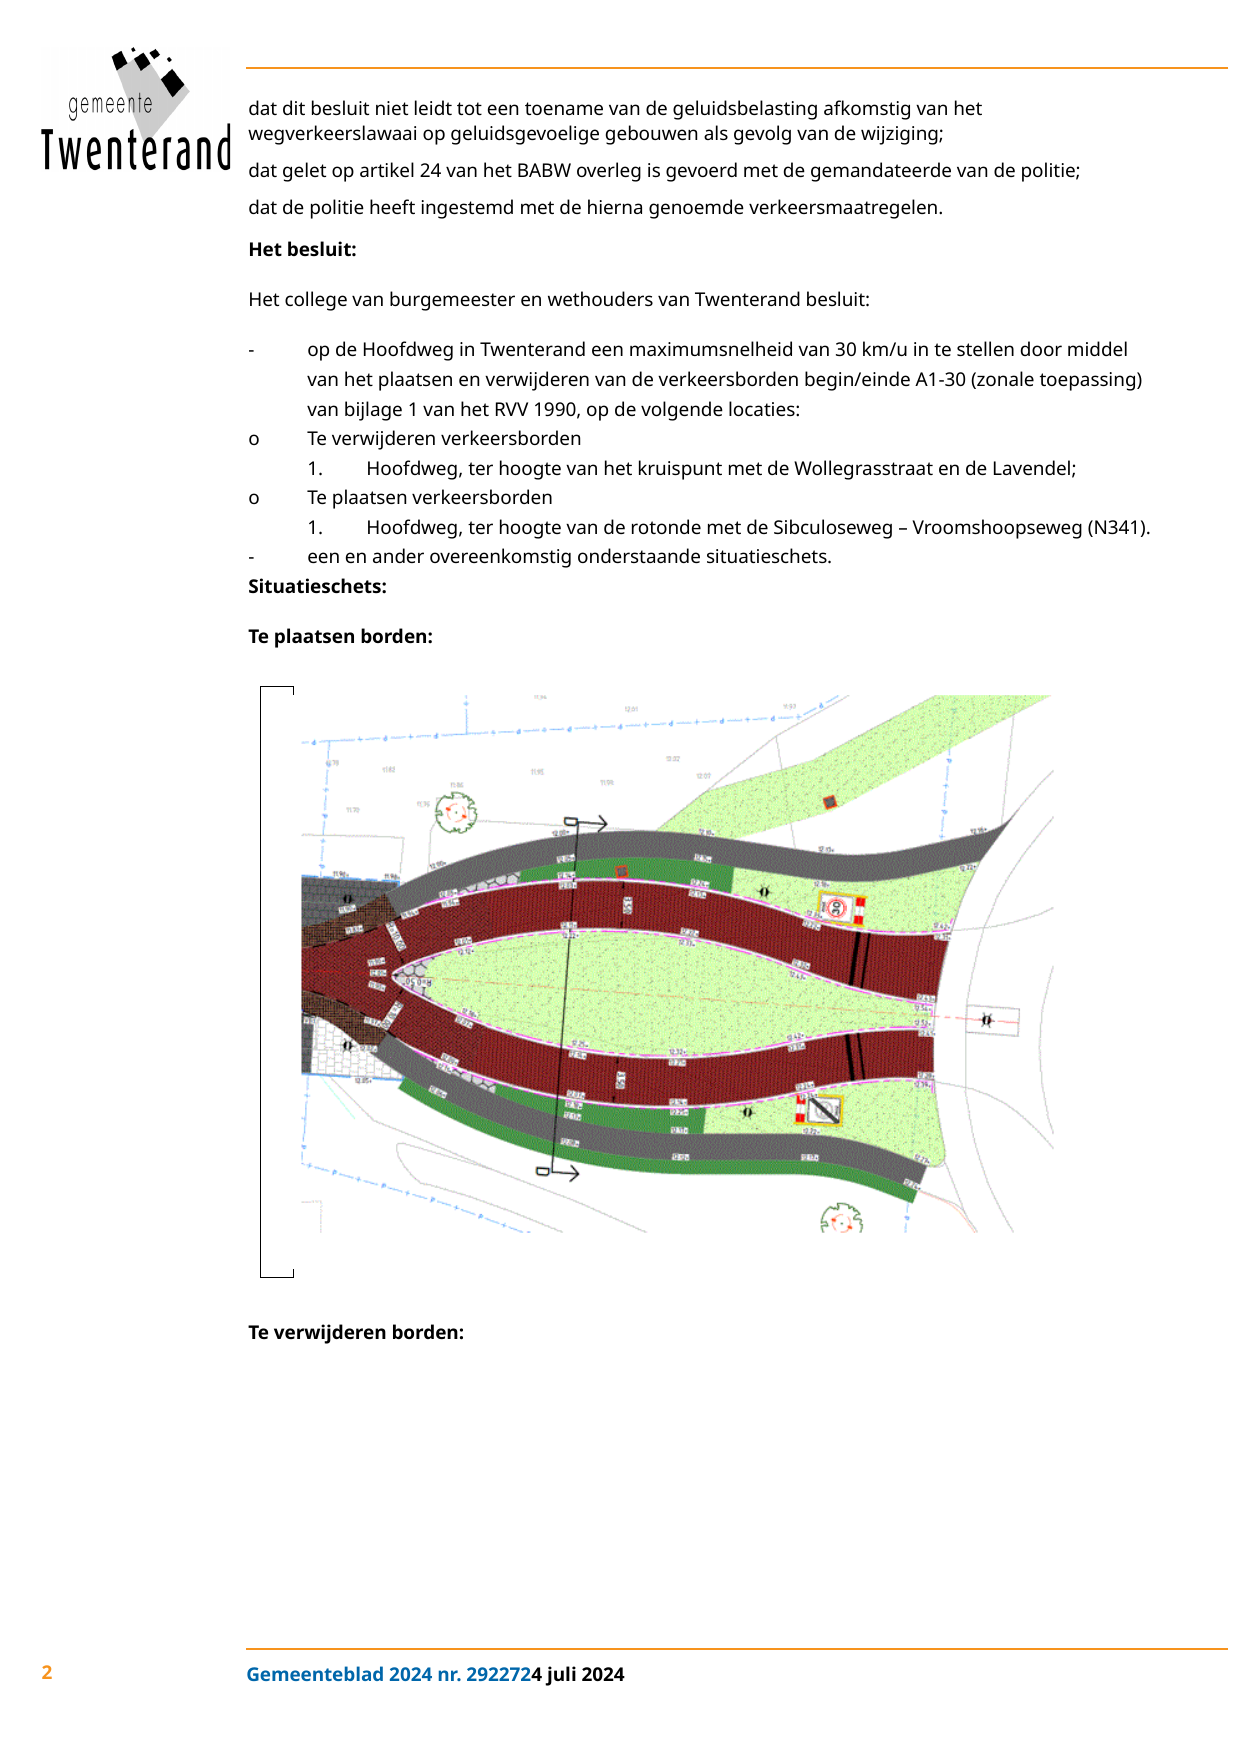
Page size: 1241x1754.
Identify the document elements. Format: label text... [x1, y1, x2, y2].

picture [41, 47, 231, 172]
list Hoofdweg, ter hoogte van het kruispunt met de Wollegrasstraat en de Lavendel; [307, 455, 1152, 481]
list een en ander overeenkomstig onderstaande situatieschets. [248, 544, 1152, 569]
text dat de politie heeft ingestemd met de hierna genoemde verkeersmaatregelen. [248, 194, 1152, 219]
picture [268, 695, 1096, 1269]
text Situatieschets: [248, 573, 1152, 599]
text Het college van burgemeester en wethouders van Twenterand besluit: [248, 286, 1152, 312]
list Te plaatsen verkeersborden [248, 484, 1152, 510]
text Het besluit: [248, 236, 1152, 262]
text dat gelet op artikel 24 van het BABW overleg is gevoerd met de gemandateerde van de politie; [248, 157, 1152, 183]
text Te plaatsen borden: [248, 624, 1152, 649]
list Te verwijderen verkeersborden [248, 425, 1152, 451]
text Te verwijderen borden: [248, 1319, 1152, 1345]
list op de Hoofdweg in Twenterand een maximumsnelheid van 30 km/u in te stellen door middel van het plaatsen en verwijderen van de verkeersborden begin/einde A1-30 (zonale toepassing) van bijlage 1 van het RVV 1990, op de volgende locaties: [248, 337, 1152, 422]
list Hoofdweg, ter hoogte van de rotonde met de Sibculoseweg – Vroomshoopseweg (N341). [307, 514, 1152, 540]
text dat dit besluit niet leidt tot een toename van de geluidsbelasting afkomstig van het wegverkeerslawaai op geluidsgevoelige gebouwen als gevolg van de wijziging; [248, 95, 1152, 146]
